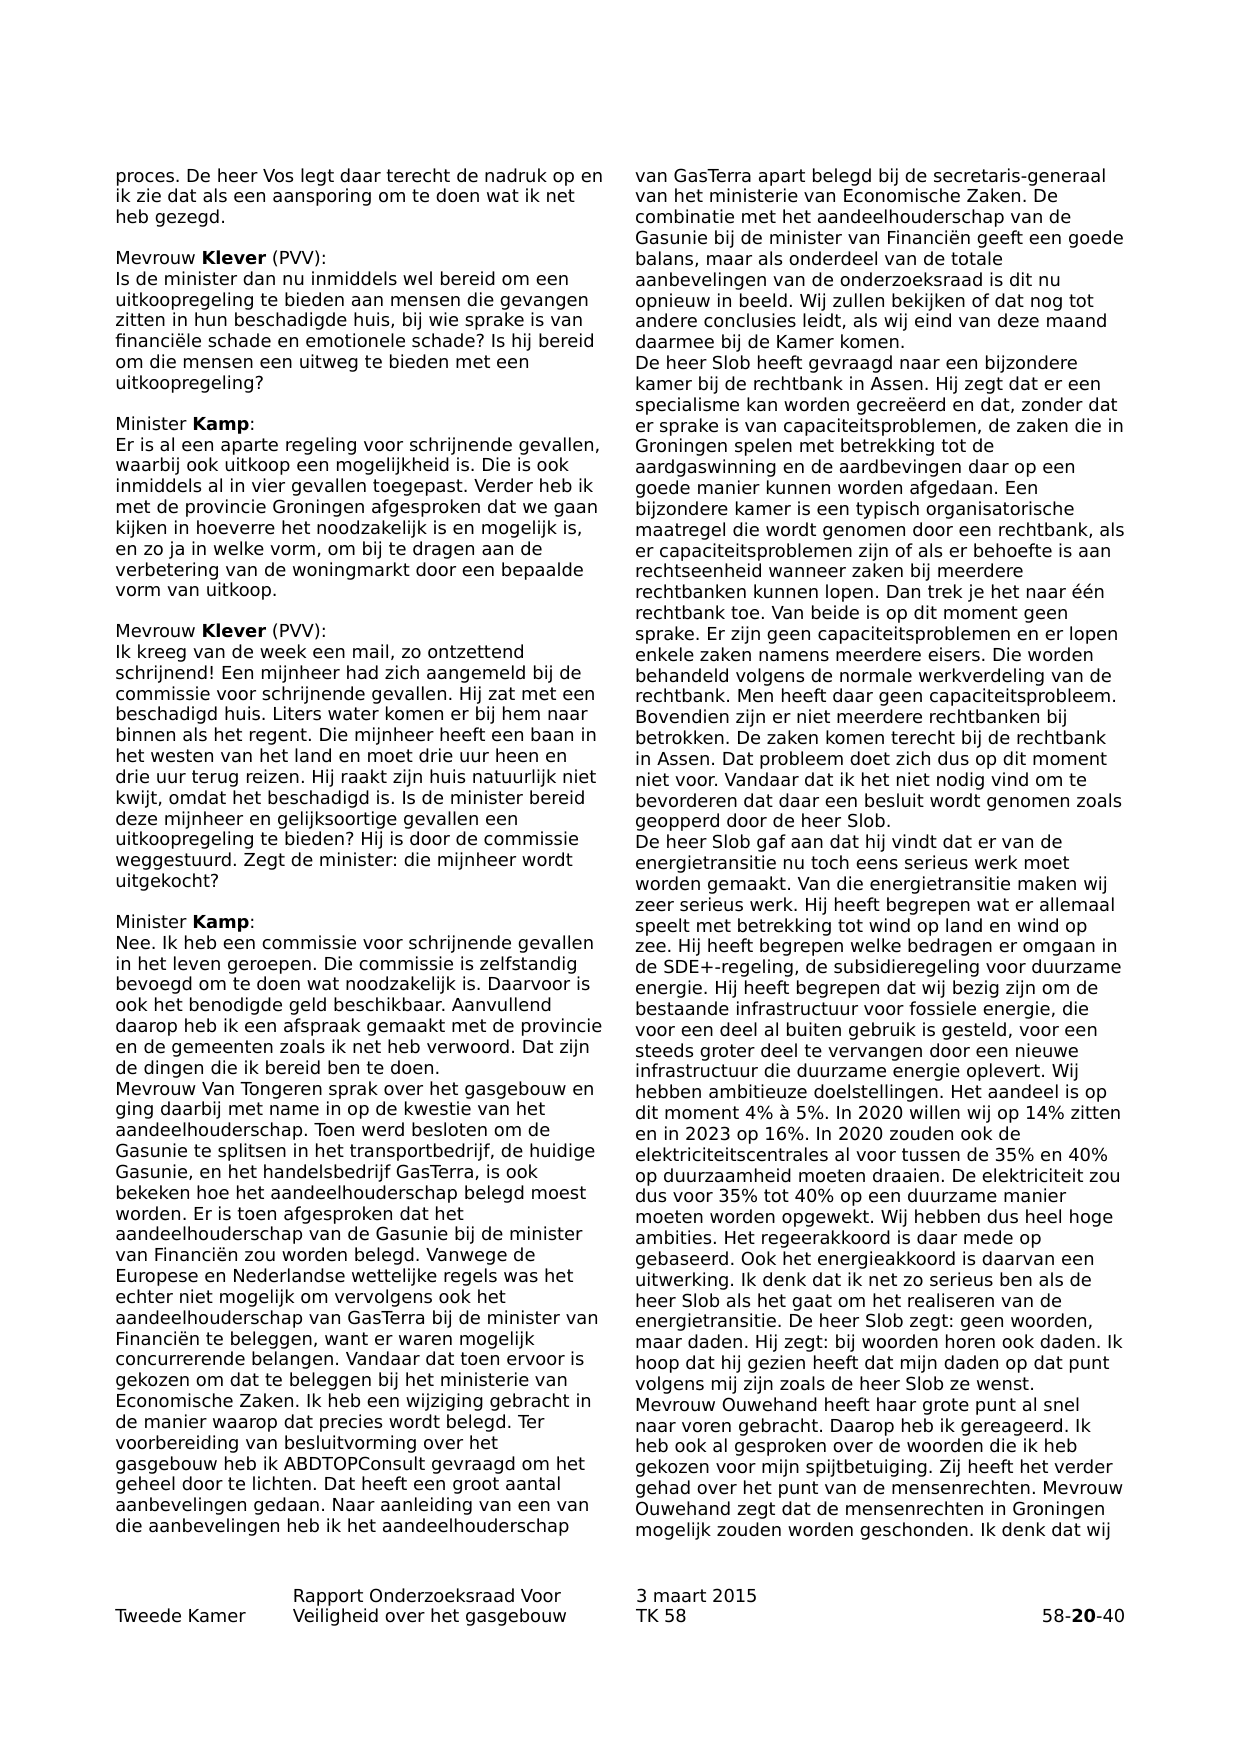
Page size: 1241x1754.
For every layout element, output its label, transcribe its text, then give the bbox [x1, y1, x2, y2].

text Nee. Ik heb een commissie voor schrijnende gevallen in het leven geroepen. Die commissie is zelfstandig bevoegd om te doen wat noodzakelijk is. Daarvoor is ook het benodigde geld beschikbaar. Aanvullend daarop heb ik een afspraak gemaakt met de provincie en de gemeenten zoals ik net heb verwoord. Dat zijn de dingen die ik bereid ben te doen. [115, 932, 605, 1078]
text Mevrouw Klever (PVV): [115, 248, 605, 268]
text De heer Slob gaf aan dat hij vindt dat er van de energietransitie nu toch eens serieus werk moet worden gemaakt. Van die energietransitie maken wij zeer serieus werk. Hij heeft begrepen wat er allemaal speelt met betrekking tot wind op land en wind op zee. Hij heeft begrepen welke bedragen er omgaan in de SDE+-regeling, de subsidieregeling voor duurzame energie. Hij heeft begrepen dat wij bezig zijn om de bestaande infrastructuur voor fossiele energie, die voor een deel al buiten gebruik is gesteld, voor een steeds groter deel te vervangen door een nieuwe infrastructuur die duurzame energie oplevert. Wij hebben ambitieuze doelstellingen. Het aandeel is op dit moment 4% à 5%. In 2020 willen wij op 14% zitten en in 2023 op 16%. In 2020 zouden ook de elektriciteitscentrales al voor tussen de 35% en 40% op duurzaamheid moeten draaien. De elektriciteit zou dus voor 35% tot 40% op een duurzame manier moeten worden opgewekt. Wij hebben dus heel hoge ambities. Het regeerakkoord is daar mede op gebaseerd. Ook het energieakkoord is daarvan een uitwerking. Ik denk dat ik net zo serieus ben als de heer Slob als het gaat om het realiseren van de energietransitie. De heer Slob zegt: geen woorden, maar daden. Hij zegt: bij woorden horen ook daden. Ik hoop dat hij gezien heeft dat mijn daden op dat punt volgens mij zijn zoals de heer Slob ze wenst. [635, 832, 1125, 1394]
text Mevrouw Van Tongeren sprak over het gasgebouw en ging daarbij met name in op de kwestie van het aandeelhouderschap. Toen werd besloten om de Gasunie te splitsen in het transportbedrijf, de huidige Gasunie, en het handelsbedrijf GasTerra, is ook bekeken hoe het aandeelhouderschap belegd moest worden. Er is toen afgesproken dat het aandeelhouderschap van de Gasunie bij de minister van Financiën zou worden belegd. Vanwege de Europese en Nederlandse wettelijke regels was het echter niet mogelijk om vervolgens ook het aandeelhouderschap van GasTerra bij de minister van Financiën te beleggen, want er waren mogelijk concurrerende belangen. Vandaar dat toen ervoor is gekozen om dat te beleggen bij het ministerie van Economische Zaken. Ik heb een wijziging gebracht in de manier waarop dat precies wordt belegd. Ter voorbereiding van besluitvorming over het gasgebouw heb ik ABDTOPConsult gevraagd om het geheel door te lichten. Dat heeft een groot aantal aanbevelingen gedaan. Naar aanleiding van een van die aanbevelingen heb ik het aandeelhouderschap [115, 1078, 605, 1537]
text Minister Kamp: [115, 413, 605, 434]
text Minister Kamp: [115, 912, 605, 932]
text De heer Slob heeft gevraagd naar een bijzondere kamer bij de rechtbank in Assen. Hij zegt dat er een specialisme kan worden gecreëerd en dat, zonder dat er sprake is van capaciteitsproblemen, de zaken die in Groningen spelen met betrekking tot de aardgaswinning en de aardbevingen daar op een goede manier kunnen worden afgedaan. Een bijzondere kamer is een typisch organisatorische maatregel die wordt genomen door een rechtbank, als er capaciteitsproblemen zijn of als er behoefte is aan rechtseenheid wanneer zaken bij meerdere rechtbanken kunnen lopen. Dan trek je het naar één rechtbank toe. Van beide is op dit moment geen sprake. Er zijn geen capaciteitsproblemen en er lopen enkele zaken namens meerdere eisers. Die worden behandeld volgens de normale werkverdeling van de rechtbank. Men heeft daar geen capaciteitsprobleem. Bovendien zijn er niet meerdere rechtbanken bij betrokken. De zaken komen terecht bij de rechtbank in Assen. Dat probleem doet zich dus op dit moment niet voor. Vandaar dat ik het niet nodig vind om te bevorderen dat daar een besluit wordt genomen zoals geopperd door de heer Slob. [635, 353, 1125, 832]
text Er is al een aparte regeling voor schrijnende gevallen, waarbij ook uitkoop een mogelijkheid is. Die is ook inmiddels al in vier gevallen toegepast. Verder heb ik met de provincie Groningen afgesproken dat we gaan kijken in hoeverre het noodzakelijk is en mogelijk is, en zo ja in welke vorm, om bij te dragen aan de verbetering van de woningmarkt door een bepaalde vorm van uitkoop. [115, 434, 605, 601]
text proces. De heer Vos legt daar terecht de nadruk op en ik zie dat als een aansporing om te doen wat ik net heb gezegd. [115, 165, 605, 228]
text Mevrouw Ouwehand heeft haar grote punt al snel naar voren gebracht. Daarop heb ik gereageerd. Ik heb ook al gesproken over de woorden die ik heb gekozen voor mijn spijtbetuiging. Zij heeft het verder gehad over het punt van de mensenrechten. Mevrouw Ouwehand zegt dat de mensenrechten in Groningen mogelijk zouden worden geschonden. Ik denk dat wij [635, 1394, 1125, 1540]
text Is de minister dan nu inmiddels wel bereid om een uitkoopregeling te bieden aan mensen die gevangen zitten in hun beschadigde huis, bij wie sprake is van financiële schade en emotionele schade? Is hij bereid om die mensen een uitweg te bieden met een uitkoopregeling? [115, 268, 605, 393]
text Mevrouw Klever (PVV): [115, 621, 605, 642]
text van GasTerra apart belegd bij de secretaris-generaal van het ministerie van Economische Zaken. De combinatie met het aandeelhouderschap van de Gasunie bij de minister van Financiën geeft een goede balans, maar als onderdeel van de totale aanbevelingen van de onderzoeksraad is dit nu opnieuw in beeld. Wij zullen bekijken of dat nog tot andere conclusies leidt, als wij eind van deze maand daarmee bij de Kamer komen. [635, 165, 1125, 353]
text Ik kreeg van de week een mail, zo ontzettend schrijnend! Een mijnheer had zich aangemeld bij de commissie voor schrijnende gevallen. Hij zat met een beschadigd huis. Liters water komen er bij hem naar binnen als het regent. Die mijnheer heeft een baan in het westen van het land en moet drie uur heen en drie uur terug reizen. Hij raakt zijn huis natuurlijk niet kwijt, omdat het beschadigd is. Is de minister bereid deze mijnheer en gelijksoortige gevallen een uitkoopregeling te bieden? Hij is door de commissie weggestuurd. Zegt de minister: die mijnheer wordt uitgekocht? [115, 642, 605, 892]
